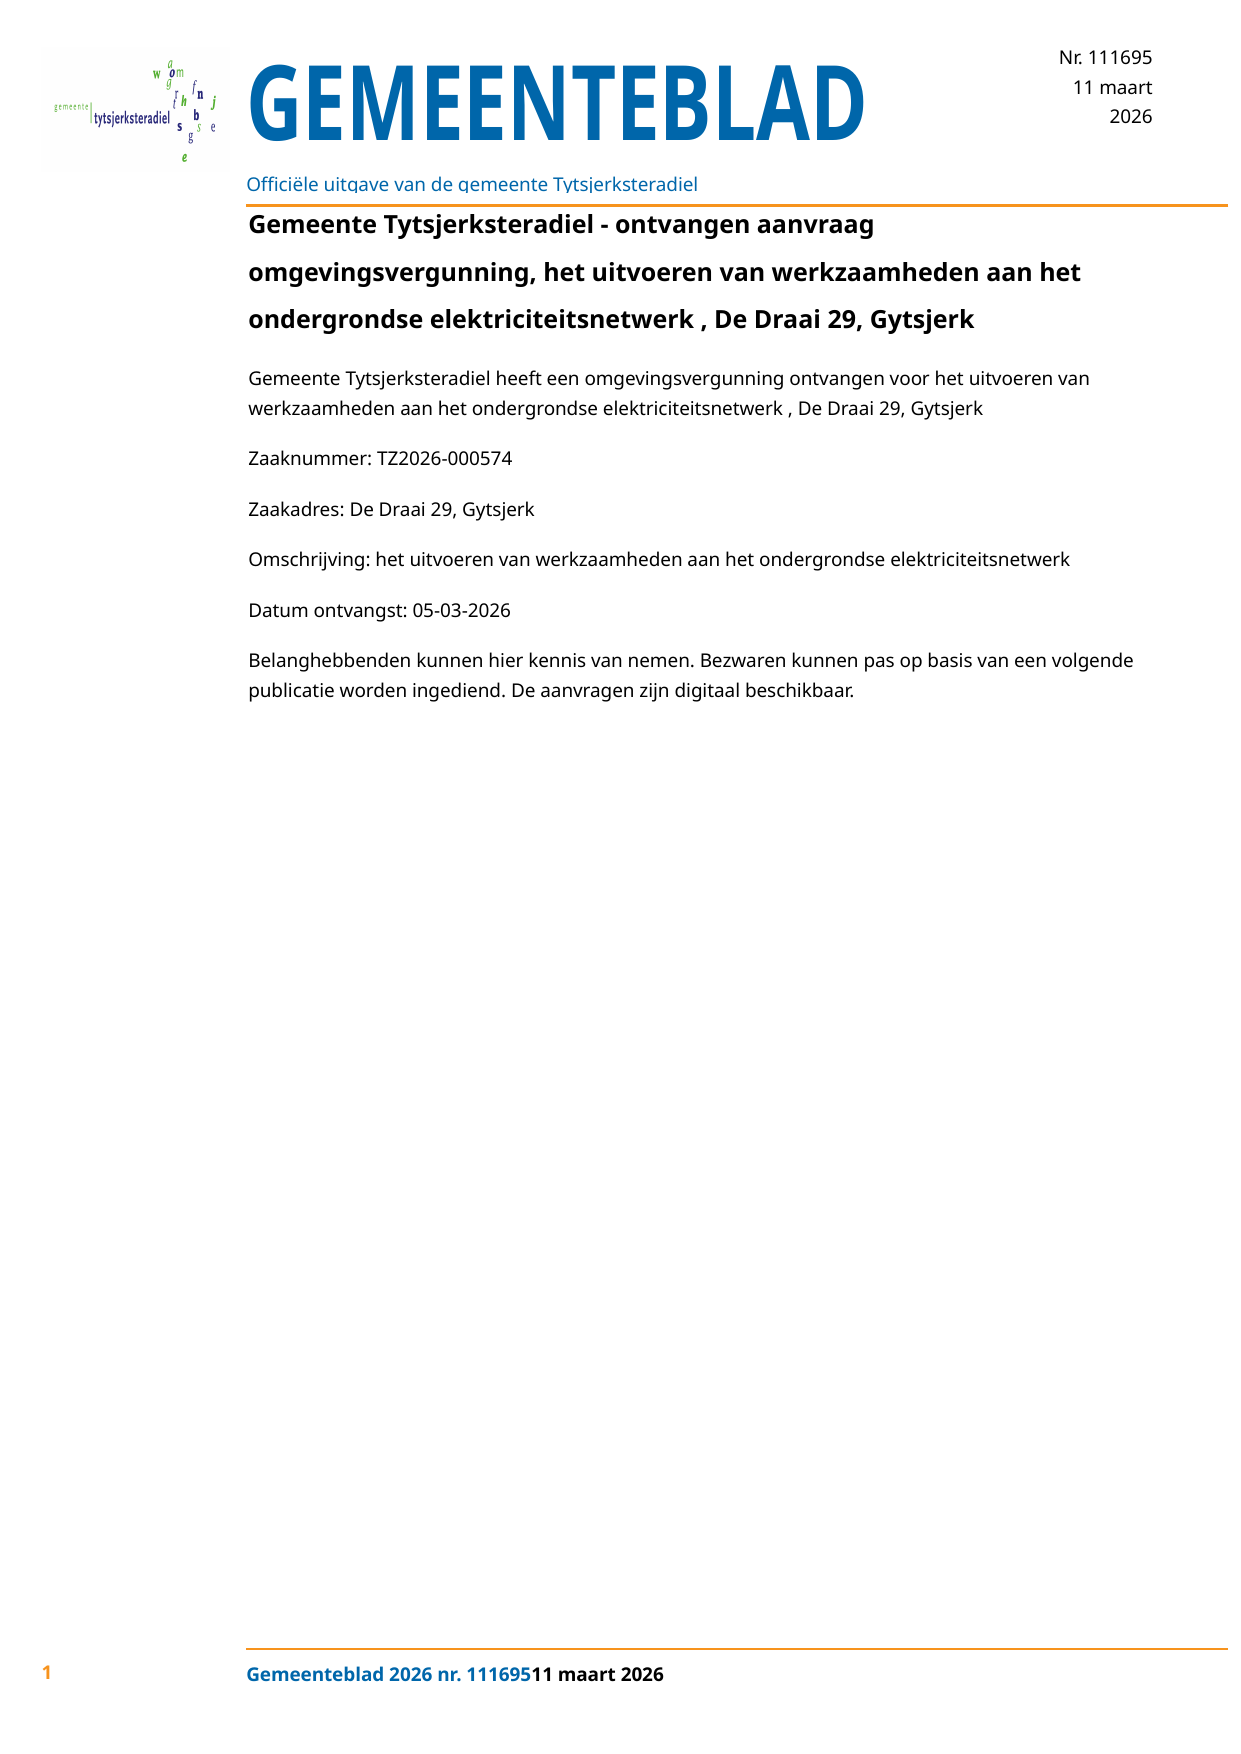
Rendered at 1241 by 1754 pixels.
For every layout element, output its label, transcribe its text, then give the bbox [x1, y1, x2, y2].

text Zaakadres: De Draai 29, Gytsjerk [248, 496, 1152, 522]
text Gemeente Tytsjerksteradiel - ontvangen aanvraag omgevingsvergunning, het uitvoeren van werkzaamheden aan het ondergrondse elektriciteitsnetwerk , De Draai 29, Gytsjerk [248, 207, 1152, 336]
text Omschrijving: het uitvoeren van werkzaamheden aan het ondergrondse elektriciteitsnetwerk [248, 546, 1152, 572]
text Zaaknummer: TZ2026-000574 [248, 446, 1152, 471]
text Gemeente Tytsjerksteradiel heeft een omgevingsvergunning ontvangen voor het uitvoeren van werkzaamheden aan het ondergrondse elektriciteitsnetwerk , De Draai 29, Gytsjerk [248, 366, 1152, 421]
text Belanghebbenden kunnen hier kennis van nemen. Bezwaren kunnen pas op basis van een volgende publicatie worden ingediend. De aanvragen zijn digitaal beschikbaar. [248, 647, 1152, 702]
text Datum ontvangst: 05-03-2026 [248, 597, 1152, 622]
picture [41, 47, 231, 172]
